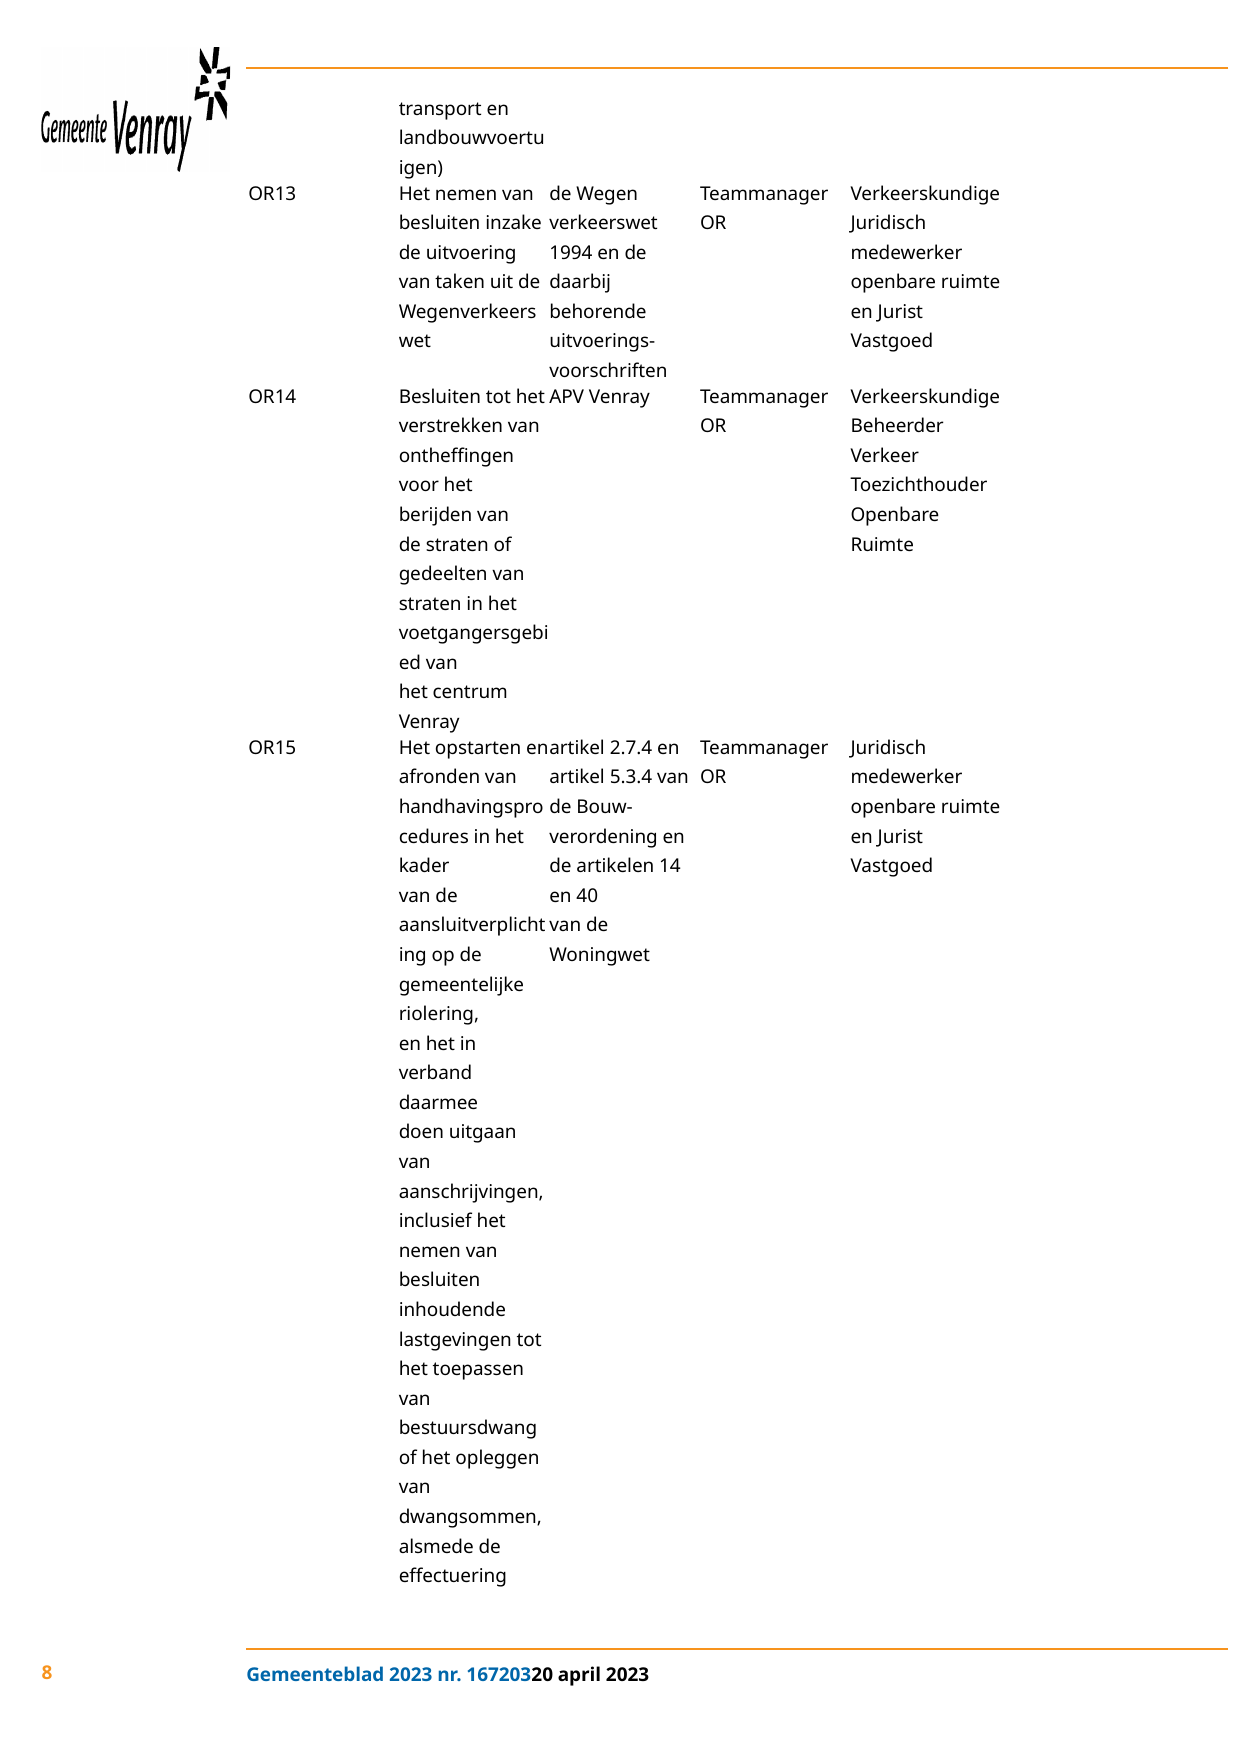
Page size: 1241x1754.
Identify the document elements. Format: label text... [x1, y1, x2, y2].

table_cell [700, 95, 850, 180]
table_cell Teammanager OR [700, 734, 850, 1588]
table_cell [248, 95, 398, 180]
picture [41, 47, 231, 172]
table_cell Het nemen van besluiten inzake de uitvoering van taken uit de Wegenverkeerswet [399, 180, 549, 383]
table_cell [1001, 383, 1152, 734]
table_cell [1001, 95, 1152, 180]
table_cell Het opstarten en afronden van handhavingsprocedures in het kader van de aansluitverplichting op de gemeentelijke riolering, en het in verband daarmee doen uitgaan van aanschrijvingen, inclusief het nemen van besluiten inhoudende lastgevingen tot het toepassen van bestuursdwang of het opleggen van dwangsommen, alsmede de effectuering [399, 734, 549, 1588]
table_cell de Wegen verkeerswet 1994 en de daarbij behorende uitvoerings-voorschriften [549, 180, 700, 383]
table_cell [1001, 734, 1152, 1588]
table_cell artikel 2.7.4 en artikel 5.3.4 van de Bouw-verordening en de artikelen 14 en 40 van de Woningwet [549, 734, 700, 1588]
table_cell [549, 95, 700, 180]
table_cell [1001, 180, 1152, 383]
table_cell Teammanager OR [700, 383, 850, 734]
table_cell OR15 [248, 734, 398, 1588]
table_cell OR14 [248, 383, 398, 734]
table_cell APV Venray [549, 383, 700, 734]
table_cell [850, 95, 1001, 180]
table_cell OR13 [248, 180, 398, 383]
table_cell Besluiten tot het verstrekken van ontheffingen voor het berijden van de straten of gedeelten van straten in het voetgangersgebied van het centrum Venray [399, 383, 549, 734]
table_cell transport en landbouwvoertuigen) [399, 95, 549, 180]
table_cell Verkeerskundige Juridisch medewerker openbare ruimte en Jurist Vastgoed [850, 180, 1001, 383]
table_cell Verkeerskundige Beheerder Verkeer Toezichthouder Openbare Ruimte [850, 383, 1001, 734]
table_cell Juridisch medewerker openbare ruimte en Jurist Vastgoed [850, 734, 1001, 1588]
table_cell Teammanager OR [700, 180, 850, 383]
